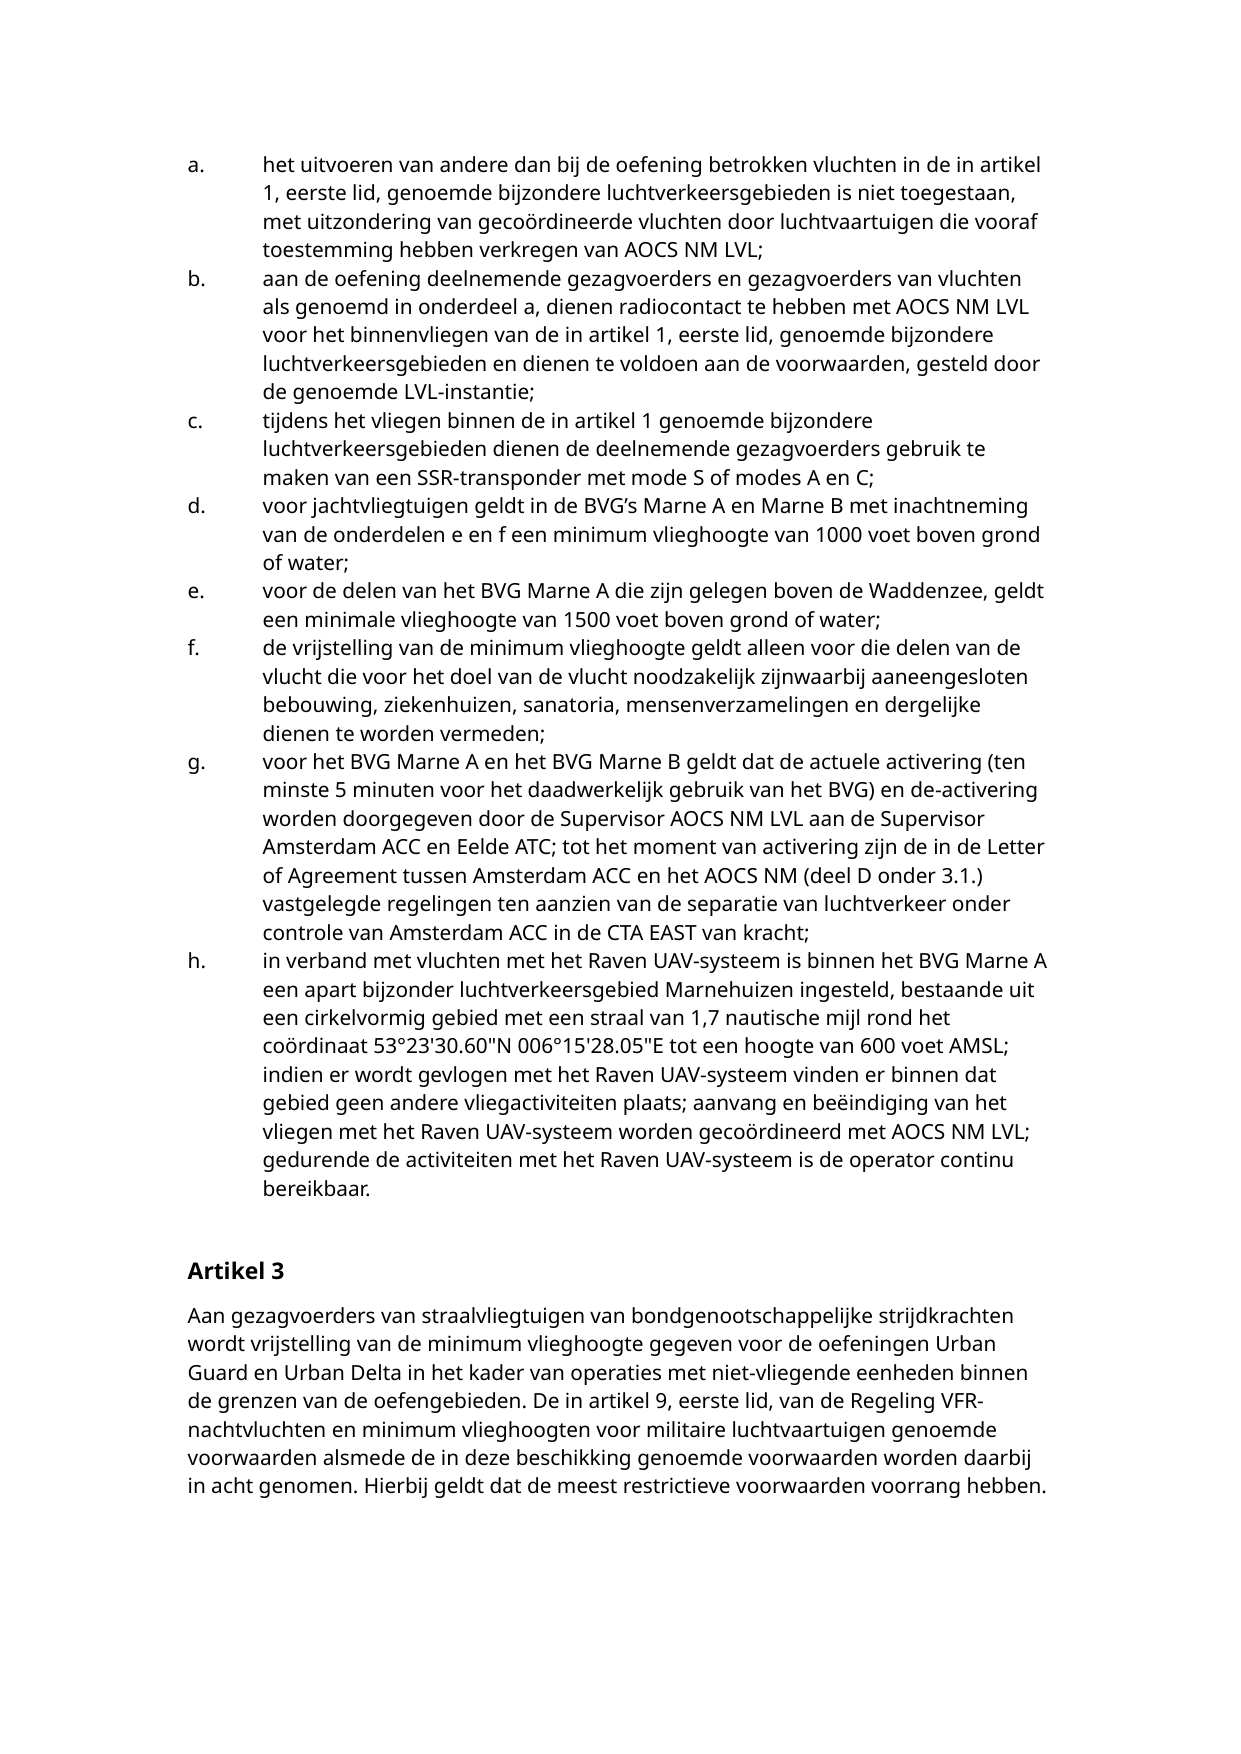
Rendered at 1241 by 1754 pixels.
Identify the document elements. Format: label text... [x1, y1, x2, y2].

subtitle Artikel 3 [187, 1255, 1053, 1286]
list voor het BVG Marne A en het BVG Marne B geldt dat de actuele activering (ten minste 5 minuten voor het daadwerkelijk gebruik van het BVG) en de-activering worden doorgegeven door de Supervisor AOCS NM LVL aan de Supervisor Amsterdam ACC en Eelde ATC; tot het moment van activering zijn de in de Letter of Agreement tussen Amsterdam ACC en het AOCS NM (deel D onder 3.1.) vastgelegde regelingen ten aanzien van de separatie van luchtverkeer onder controle van Amsterdam ACC in de CTA EAST van kracht; [187, 747, 1053, 946]
list aan de oefening deelnemende gezagvoerders en gezagvoerders van vluchten als genoemd in onderdeel a, dienen radiocontact te hebben met AOCS NM LVL voor het binnenvliegen van de in artikel 1, eerste lid, genoemde bijzondere luchtverkeersgebieden en dienen te voldoen aan de voorwaarden, gesteld door de genoemde LVL-instantie; [187, 264, 1053, 406]
text Aan gezagvoerders van straalvliegtuigen van bondgenootschappelijke strijdkrachten wordt vrijstelling van de minimum vlieghoogte gegeven voor de oefeningen Urban Guard en Urban Delta in het kader van operaties met niet-vliegende eenheden binnen de grenzen van de oefengebieden. De in artikel 9, eerste lid, van de Regeling VFR-nachtvluchten en minimum vlieghoogten voor militaire luchtvaartuigen genoemde voorwaarden alsmede de in deze beschikking genoemde voorwaarden worden daarbij in acht genomen. Hierbij geldt dat de meest restrictieve voorwaarden voorrang hebben. [187, 1301, 1053, 1500]
list het uitvoeren van andere dan bij de oefening betrokken vluchten in de in artikel 1, eerste lid, genoemde bijzondere luchtverkeersgebieden is niet toegestaan, met uitzondering van gecoördineerde vluchten door luchtvaartuigen die vooraf toestemming hebben verkregen van AOCS NM LVL; [187, 150, 1053, 264]
list voor de delen van het BVG Marne A die zijn gelegen boven de Waddenzee, geldt een minimale vlieghoogte van 1500 voet boven grond of water; [187, 577, 1053, 633]
list in verband met vluchten met het Raven UAV-systeem is binnen het BVG Marne A een apart bijzonder luchtverkeersgebied Marnehuizen ingesteld, bestaande uit een cirkelvormig gebied met een straal van 1,7 nautische mijl rond het coördinaat 53°23'30.60"N 006°15'28.05"E tot een hoogte van 600 voet AMSL; indien er wordt gevlogen met het Raven UAV-systeem vinden er binnen dat gebied geen andere vliegactiviteiten plaats; aanvang en beëindiging van het vliegen met het Raven UAV-systeem worden gecoördineerd met AOCS NM LVL; gedurende de activiteiten met het Raven UAV-systeem is de operator continu bereikbaar. [187, 946, 1053, 1202]
list voor jachtvliegtuigen geldt in de BVG’s Marne A en Marne B met inachtneming van de onderdelen e en f een minimum vlieghoogte van 1000 voet boven grond of water; [187, 491, 1053, 577]
list tijdens het vliegen binnen de in artikel 1 genoemde bijzondere luchtverkeersgebieden dienen de deelnemende gezagvoerders gebruik te maken van een SSR-transponder met mode S of modes A en C; [187, 406, 1053, 491]
list de vrijstelling van de minimum vlieghoogte geldt alleen voor die delen van de vlucht die voor het doel van de vlucht noodzakelijk zijnwaarbij aaneengesloten bebouwing, ziekenhuizen, sanatoria, mensenverzamelingen en dergelijke dienen te worden vermeden; [187, 633, 1053, 747]
